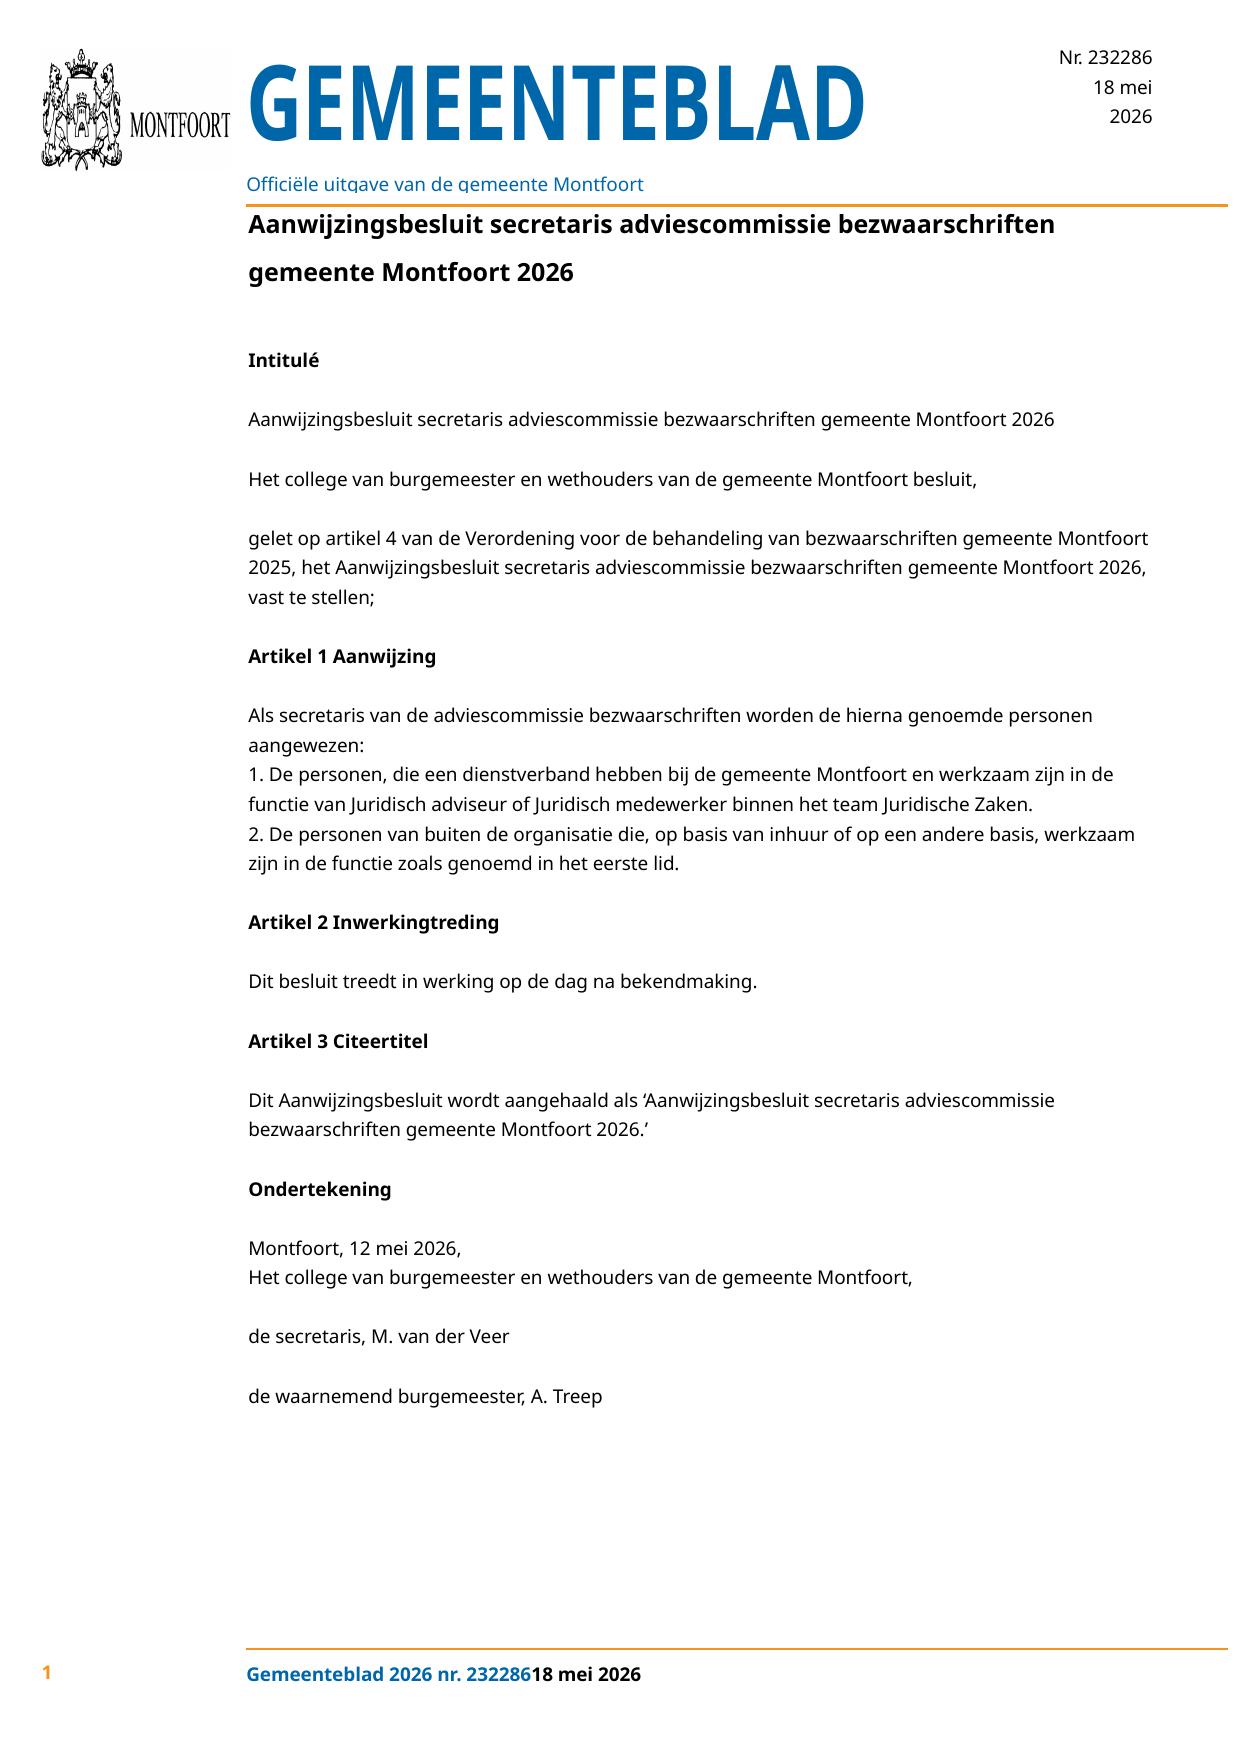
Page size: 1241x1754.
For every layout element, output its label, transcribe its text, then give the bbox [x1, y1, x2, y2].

text Montfoort, 12 mei 2026, [248, 1235, 1152, 1261]
text 1. De personen, die een dienstverband hebben bij de gemeente Montfoort en werkzaam zijn in de functie van Juridisch adviseur of Juridisch medewerker binnen het team Juridische Zaken. [248, 762, 1152, 817]
text Dit besluit treedt in werking op de dag na bekendmaking. [248, 969, 1152, 994]
text Intitulé [248, 347, 1152, 373]
text Aanwijzingsbesluit secretaris adviescommissie bezwaarschriften gemeente Montfoort 2026 [248, 407, 1152, 432]
text Dit Aanwijzingsbesluit wordt aangehaald als ‘Aanwijzingsbesluit secretaris adviescommissie bezwaarschriften gemeente Montfoort 2026.’ [248, 1087, 1152, 1142]
text de waarnemend burgemeester, A. Treep [248, 1383, 1152, 1409]
text Artikel 3 Citeertitel [248, 1028, 1152, 1054]
text Ondertekening [248, 1176, 1152, 1202]
text Artikel 1 Aanwijzing [248, 643, 1152, 669]
text Artikel 2 Inwerkingtreding [248, 909, 1152, 935]
text 2. De personen van buiten de organisatie die, op basis van inhuur of op een andere basis, werkzaam zijn in de functie zoals genoemd in het eerste lid. [248, 821, 1152, 876]
text Aanwijzingsbesluit secretaris adviescommissie bezwaarschriften gemeente Montfoort 2026 [248, 207, 1152, 288]
text Het college van burgemeester en wethouders van de gemeente Montfoort besluit, [248, 466, 1152, 492]
text Als secretaris van de adviescommissie bezwaarschriften worden de hierna genoemde personen aangewezen: [248, 702, 1152, 758]
text de secretaris, M. van der Veer [248, 1324, 1152, 1349]
text Het college van burgemeester en wethouders van de gemeente Montfoort, [248, 1264, 1152, 1290]
picture [41, 47, 231, 172]
text gelet op artikel 4 van de Verordening voor de behandeling van bezwaarschriften gemeente Montfoort 2025, het Aanwijzingsbesluit secretaris adviescommissie bezwaarschriften gemeente Montfoort 2026, vast te stellen; [248, 525, 1152, 610]
